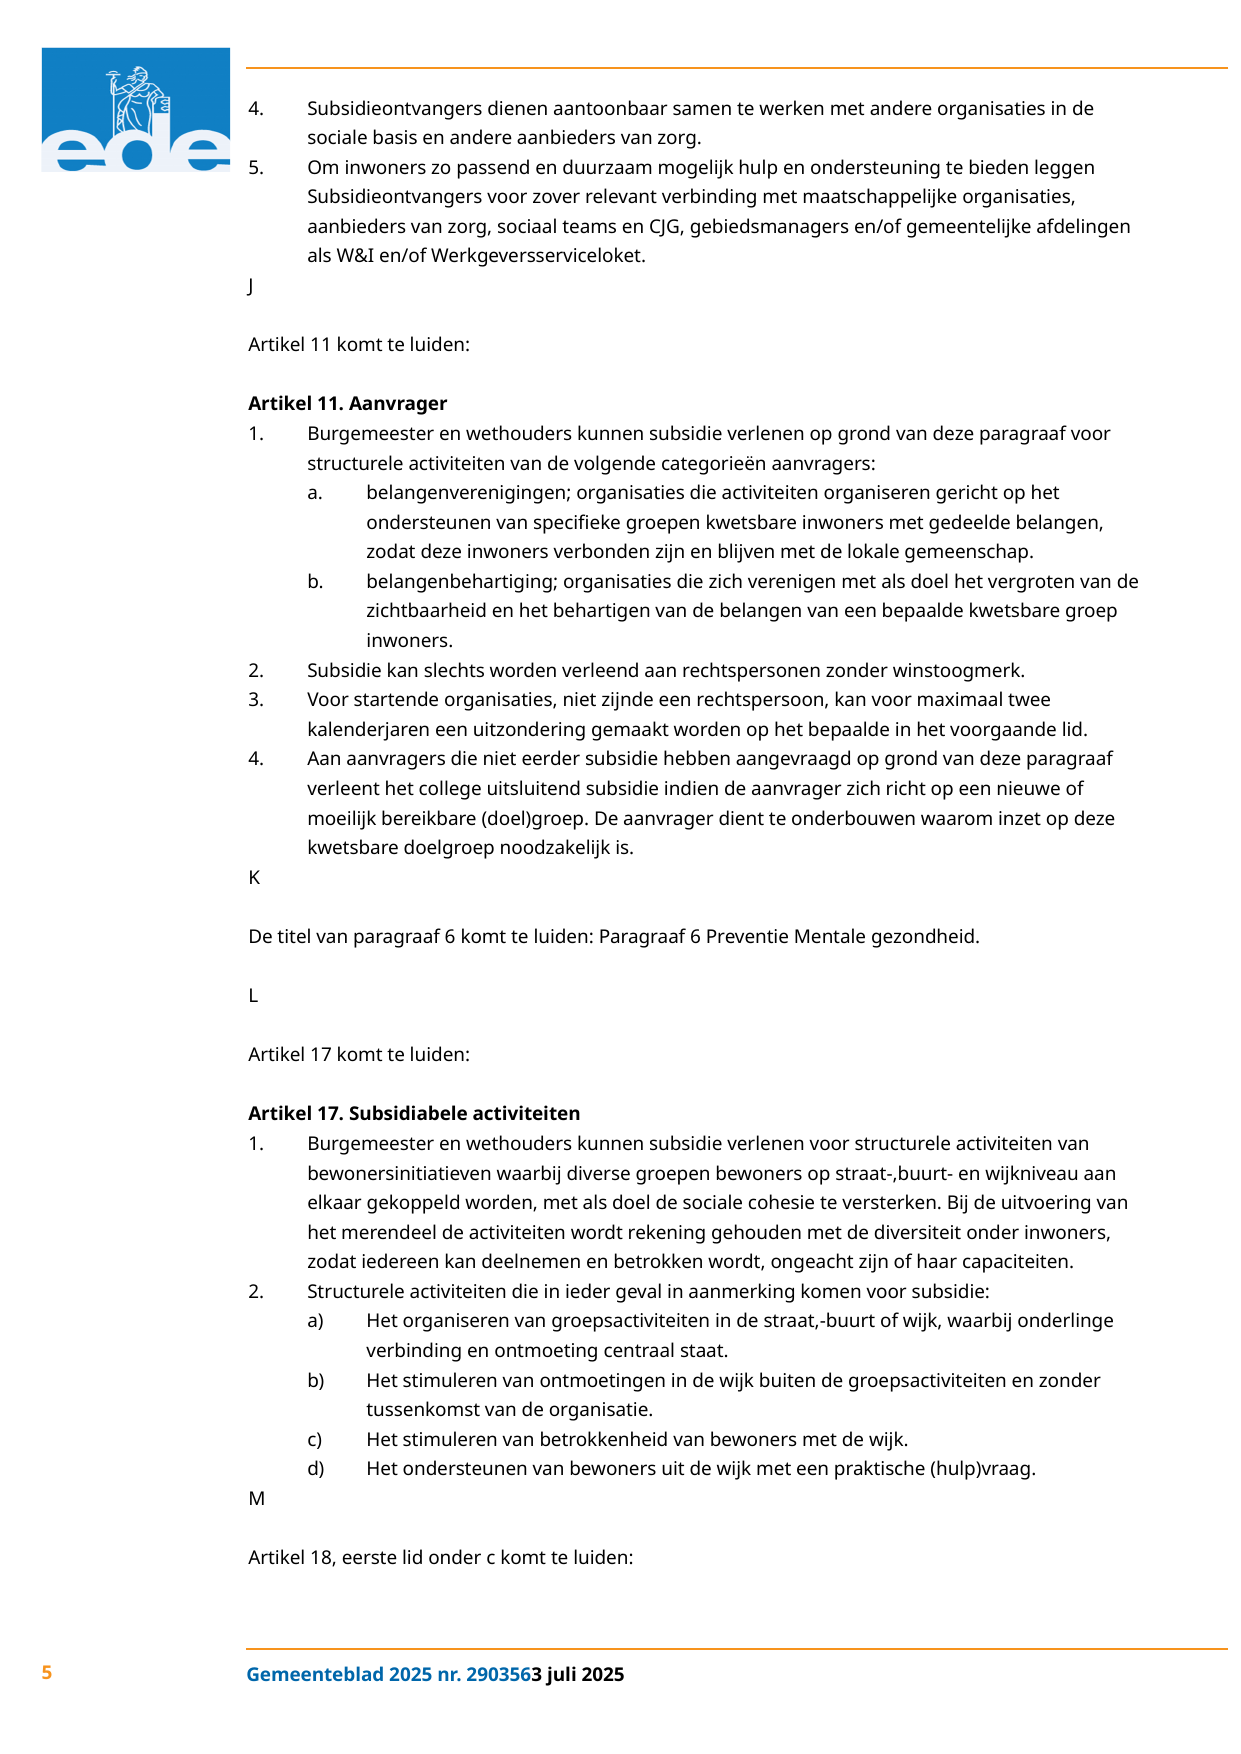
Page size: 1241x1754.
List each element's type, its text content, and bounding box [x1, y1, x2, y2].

list Het stimuleren van ontmoetingen in de wijk buiten de groepsactiviteiten en zonder tussenkomst van de organisatie. [307, 1367, 1152, 1422]
text M [248, 1485, 1152, 1511]
list Het stimuleren van betrokkenheid van bewoners met de wijk. [307, 1426, 1152, 1452]
list Om inwoners zo passend en duurzaam mogelijk hulp en ondersteuning te bieden leggen Subsidieontvangers voor zover relevant verbinding met maatschappelijke organisaties, aanbieders van zorg, sociaal teams en CJG, gebiedsmanagers en/of gemeentelijke afdelingen als W&I en/of Werkgeversserviceloket. [248, 154, 1152, 268]
list Structurele activiteiten die in ieder geval in aanmerking komen voor subsidie: [248, 1278, 1152, 1304]
text Artikel 11 komt te luiden: [248, 331, 1152, 357]
text J [248, 272, 1152, 298]
text De titel van paragraaf 6 komt te luiden: Paragraaf 6 Preventie Mentale gezondheid. [248, 923, 1152, 949]
list Subsidieontvangers dienen aantoonbaar samen te werken met andere organisaties in de sociale basis en andere aanbieders van zorg. [248, 95, 1152, 150]
list Burgemeester en wethouders kunnen subsidie verlenen op grond van deze paragraaf voor structurele activiteiten van de volgende categorieën aanvragers: [248, 420, 1152, 476]
list Voor startende organisaties, niet zijnde een rechtspersoon, kan voor maximaal twee kalenderjaren een uitzondering gemaakt worden op het bepaalde in het voorgaande lid. [248, 686, 1152, 742]
picture [41, 47, 231, 172]
text Artikel 18, eerste lid onder c komt te luiden: [248, 1544, 1152, 1570]
list belangenverenigingen; organisaties die activiteiten organiseren gericht op het ondersteunen van specifieke groepen kwetsbare inwoners met gedeelde belangen, zodat deze inwoners verbonden zijn en blijven met de lokale gemeenschap. [307, 479, 1152, 564]
text Artikel 17 komt te luiden: [248, 1041, 1152, 1067]
list Het ondersteunen van bewoners uit de wijk met een praktische (hulp)vraag. [307, 1456, 1152, 1481]
list Aan aanvragers die niet eerder subsidie hebben aangevraagd op grond van deze paragraaf verleent het college uitsluitend subsidie indien de aanvrager zich richt op een nieuwe of moeilijk bereikbare (doel)groep. De aanvrager dient te onderbouwen waarom inzet op deze kwetsbare doelgroep noodzakelijk is. [248, 746, 1152, 860]
text Artikel 17. Subsidiabele activiteiten [248, 1101, 1152, 1126]
list Subsidie kan slechts worden verleend aan rechtspersonen zonder winstoogmerk. [248, 657, 1152, 683]
text K [248, 864, 1152, 890]
list belangenbehartiging; organisaties die zich verenigen met als doel het vergroten van de zichtbaarheid en het behartigen van de belangen van een bepaalde kwetsbare groep inwoners. [307, 568, 1152, 653]
text L [248, 982, 1152, 1008]
list Het organiseren van groepsactiviteiten in de straat,-buurt of wijk, waarbij onderlinge verbinding en ontmoeting centraal staat. [307, 1308, 1152, 1363]
text Artikel 11. Aanvrager [248, 391, 1152, 416]
list Burgemeester en wethouders kunnen subsidie verlenen voor structurele activiteiten van bewonersinitiatieven waarbij diverse groepen bewoners op straat-,buurt- en wijkniveau aan elkaar gekoppeld worden, met als doel de sociale cohesie te versterken. Bij de uitvoering van het merendeel de activiteiten wordt rekening gehouden met de diversiteit onder inwoners, zodat iedereen kan deelnemen en betrokken wordt, ongeacht zijn of haar capaciteiten. [248, 1130, 1152, 1274]
